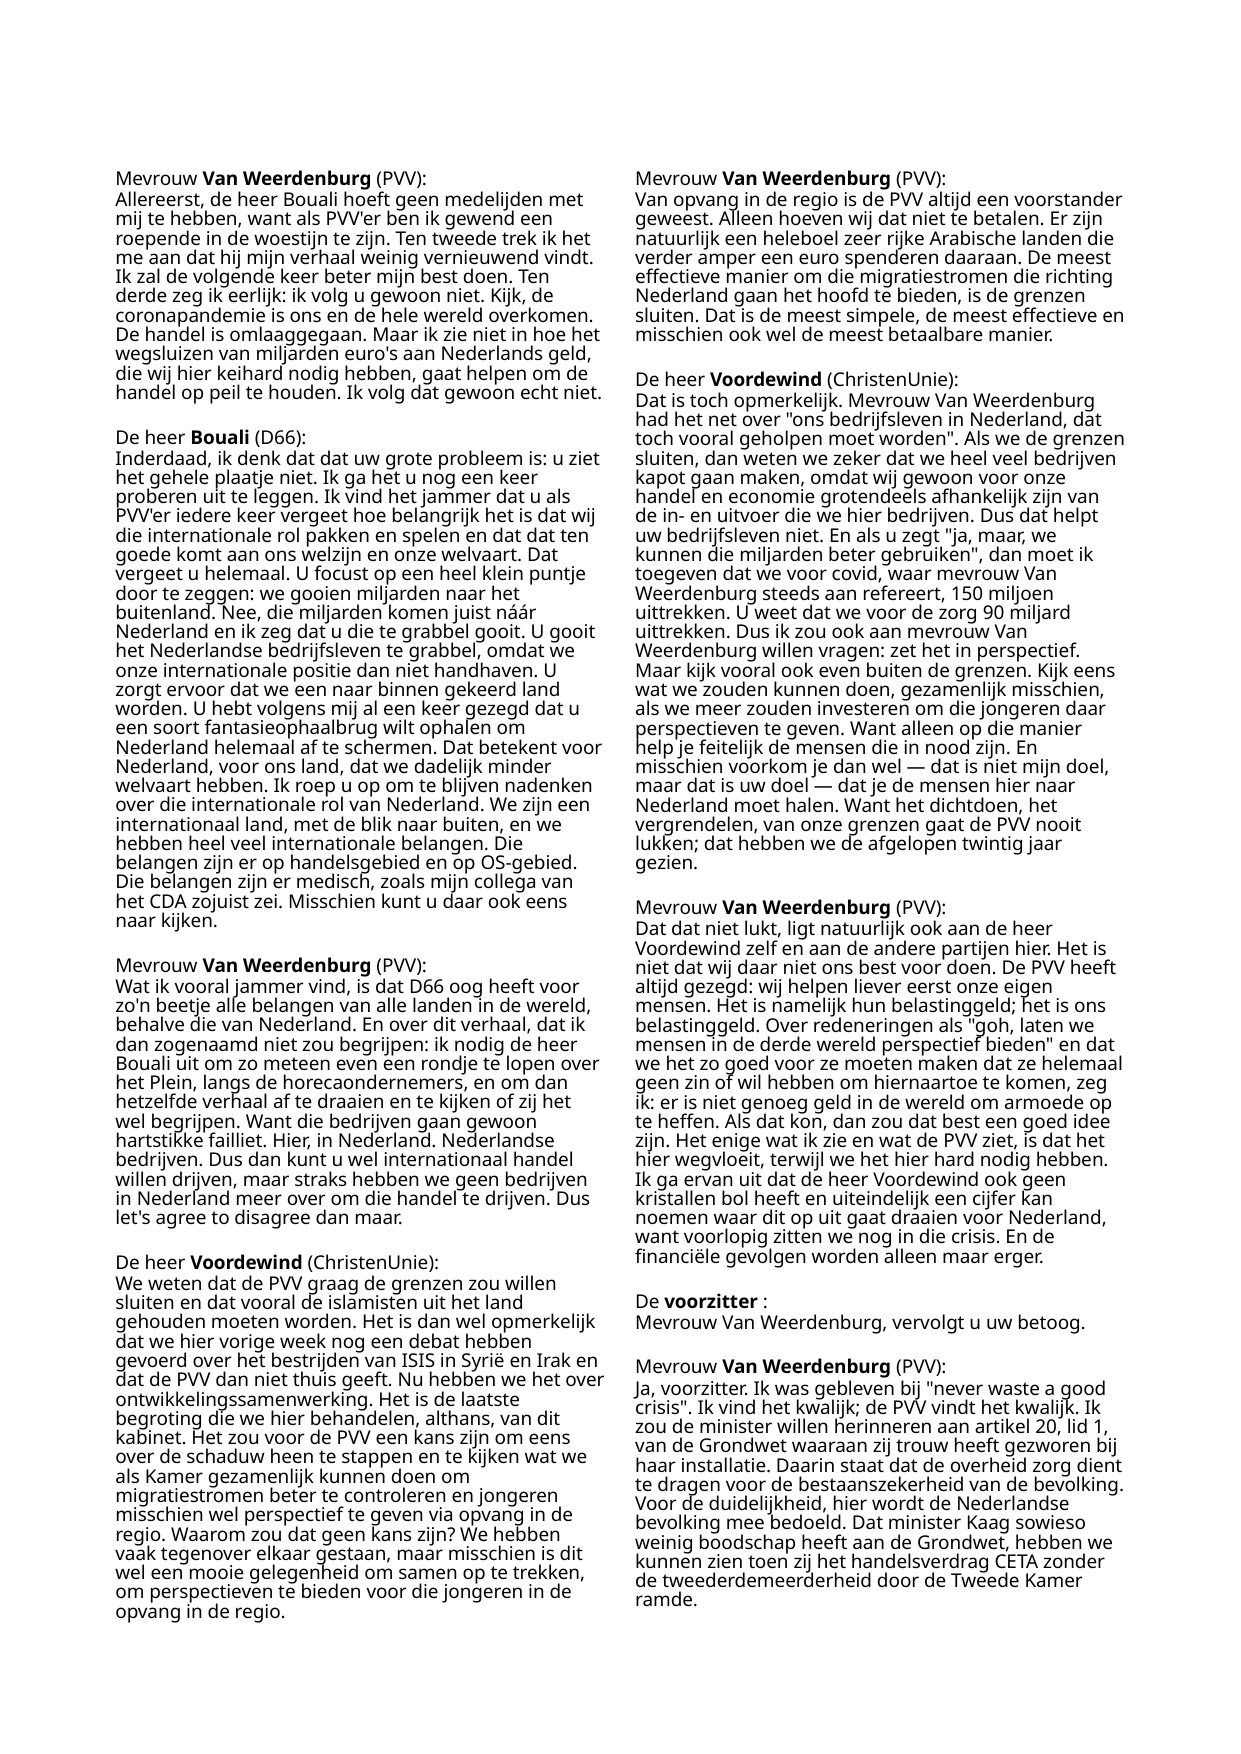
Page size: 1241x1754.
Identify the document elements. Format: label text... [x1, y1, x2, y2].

text Inderdaad, ik denk dat dat uw grote probleem is: u ziet het gehele plaatje niet. Ik ga het u nog een keer proberen uit te leggen. Ik vind het jammer dat u als PVV'er iedere keer vergeet hoe belangrijk het is dat wij die internationale rol pakken en spelen en dat dat ten goede komt aan ons welzijn en onze welvaart. Dat vergeet u helemaal. U focust op een heel klein puntje door te zeggen: we gooien miljarden naar het buitenland. Nee, die miljarden komen juist náár Nederland en ik zeg dat u die te grabbel gooit. U gooit het Nederlandse bedrijfsleven te grabbel, omdat we onze internationale positie dan niet handhaven. U zorgt ervoor dat we een naar binnen gekeerd land worden. U hebt volgens mij al een keer gezegd dat u een soort fantasieophaalbrug wilt ophalen om Nederland helemaal af te schermen. Dat betekent voor Nederland, voor ons land, dat we dadelijk minder welvaart hebben. Ik roep u op om te blijven nadenken over die internationale rol van Nederland. We zijn een internationaal land, met de blik naar buiten, en we hebben heel veel internationale belangen. Die belangen zijn er op handelsgebied en op OS-gebied. Die belangen zijn er medisch, zoals mijn collega van het CDA zojuist zei. Misschien kunt u daar ook eens naar kijken. [115, 449, 605, 931]
text Van opvang in de regio is de PVV altijd een voorstander geweest. Alleen hoeven wij dat niet te betalen. Er zijn natuurlijk een heleboel zeer rijke Arabische landen die verder amper een euro spenderen daaraan. De meest effectieve manier om die migratiestromen die richting Nederland gaan het hoofd te bieden, is de grenzen sluiten. Dat is de meest simpele, de meest effectieve en misschien ook wel de meest betaalbare manier. [635, 191, 1125, 345]
text Dat is toch opmerkelijk. Mevrouw Van Weerdenburg had het net over "ons bedrijfsleven in Nederland, dat toch vooral geholpen moet worden". Als we de grenzen sluiten, dan weten we zeker dat we heel veel bedrijven kapot gaan maken, omdat wij gewoon voor onze handel en economie grotendeels afhankelijk zijn van de in- en uitvoer die we hier bedrijven. Dus dat helpt uw bedrijfsleven niet. En als u zegt "ja, maar, we kunnen die miljarden beter gebruiken", dan moet ik toegeven dat we voor covid, waar mevrouw Van Weerdenburg steeds aan refereert, 150 miljoen uittrekken. U weet dat we voor de zorg 90 miljard uittrekken. Dus ik zou ook aan mevrouw Van Weerdenburg willen vragen: zet het in perspectief. Maar kijk vooral ook even buiten de grenzen. Kijk eens wat we zouden kunnen doen, gezamenlijk misschien, als we meer zouden investeren om die jongeren daar perspectieven te geven. Want alleen op die manier help je feitelijk de mensen die in nood zijn. En misschien voorkom je dan wel — dat is niet mijn doel, maar dat is uw doel — dat je de mensen hier naar Nederland moet halen. Want het dichtdoen, het vergrendelen, van onze grenzen gaat de PVV nooit lukken; dat hebben we de afgelopen twintig jaar gezien. [635, 392, 1125, 874]
text De heer Voordewind (ChristenUnie): [635, 366, 1125, 392]
text Allereerst, de heer Bouali hoeft geen medelijden met mij te hebben, want als PVV'er ben ik gewend een roepende in de woestijn te zijn. Ten tweede trek ik het me aan dat hij mijn verhaal weinig vernieuwend vindt. Ik zal de volgende keer beter mijn best doen. Ten derde zeg ik eerlijk: ik volg u gewoon niet. Kijk, de coronapandemie is ons en de hele wereld overkomen. De handel is omlaaggegaan. Maar ik zie niet in hoe het wegsluizen van miljarden euro's aan Nederlands geld, die wij hier keihard nodig hebben, gaat helpen om de handel op peil te houden. Ik volg dat gewoon echt niet. [115, 191, 605, 403]
text Mevrouw Van Weerdenburg (PVV): [635, 1354, 1125, 1379]
text Wat ik vooral jammer vind, is dat D66 oog heeft voor zo'n beetje alle belangen van alle landen in de wereld, behalve die van Nederland. En over dit verhaal, dat ik dan zogenaamd niet zou begrijpen: ik nodig de heer Bouali uit om zo meteen even een rondje te lopen over het Plein, langs de horecaondernemers, en om dan hetzelfde verhaal af te draaien en te kijken of zij het wel begrijpen. Want die bedrijven gaan gewoon hartstikke failliet. Hier, in Nederland. Nederlandse bedrijven. Dus dan kunt u wel internationaal handel willen drijven, maar straks hebben we geen bedrijven in Nederland meer over om die handel te drijven. Dus let's agree to disagree dan maar. [115, 978, 605, 1228]
text Dat dat niet lukt, ligt natuurlijk ook aan de heer Voordewind zelf en aan de andere partijen hier. Het is niet dat wij daar niet ons best voor doen. De PVV heeft altijd gezegd: wij helpen liever eerst onze eigen mensen. Het is namelijk hun belastinggeld; het is ons belastinggeld. Over redeneringen als "goh, laten we mensen in de derde wereld perspectief bieden" en dat we het zo goed voor ze moeten maken dat ze helemaal geen zin of wil hebben om hiernaartoe te komen, zeg ik: er is niet genoeg geld in de wereld om armoede op te heffen. Als dat kon, dan zou dat best een goed idee zijn. Het enige wat ik zie en wat de PVV ziet, is dat het hier wegvloeit, terwijl we het hier hard nodig hebben. Ik ga ervan uit dat de heer Voordewind ook geen kristallen bol heeft en uiteindelijk een cijfer kan noemen waar dit op uit gaat draaien voor Nederland, want voorlopig zitten we nog in die crisis. En de financiële gevolgen worden alleen maar erger. [635, 920, 1125, 1267]
text De voorzitter : [635, 1288, 1125, 1314]
text Mevrouw Van Weerdenburg (PVV): [115, 165, 605, 191]
text Mevrouw Van Weerdenburg (PVV): [115, 952, 605, 978]
text De heer Bouali (D66): [115, 424, 605, 449]
text Mevrouw Van Weerdenburg, vervolgt u uw betoog. [635, 1314, 1125, 1333]
text Mevrouw Van Weerdenburg (PVV): [635, 165, 1125, 191]
text De heer Voordewind (ChristenUnie): [115, 1249, 605, 1275]
text Mevrouw Van Weerdenburg (PVV): [635, 894, 1125, 920]
text Ja, voorzitter. Ik was gebleven bij "never waste a good crisis". Ik vind het kwalijk; de PVV vindt het kwalijk. Ik zou de minister willen herinneren aan artikel 20, lid 1, van de Grondwet waaraan zij trouw heeft gezworen bij haar installatie. Daarin staat dat de overheid zorg dient te dragen voor de bestaanszekerheid van de bevolking. Voor de duidelijkheid, hier wordt de Nederlandse bevolking mee bedoeld. Dat minister Kaag sowieso weinig boodschap heeft aan de Grondwet, hebben we kunnen zien toen zij het handelsverdrag CETA zonder de tweederdemeerderheid door de Tweede Kamer ramde. [635, 1379, 1125, 1611]
text We weten dat de PVV graag de grenzen zou willen sluiten en dat vooral de islamisten uit het land gehouden moeten worden. Het is dan wel opmerkelijk dat we hier vorige week nog een debat hebben gevoerd over het bestrijden van ISIS in Syrië en Irak en dat de PVV dan niet thuis geeft. Nu hebben we het over ontwikkelingssamenwerking. Het is de laatste begroting die we hier behandelen, althans, van dit kabinet. Het zou voor de PVV een kans zijn om eens over de schaduw heen te stappen en te kijken wat we als Kamer gezamenlijk kunnen doen om migratiestromen beter te controleren en jongeren misschien wel perspectief te geven via opvang in de regio. Waarom zou dat geen kans zijn? We hebben vaak tegenover elkaar gestaan, maar misschien is dit wel een mooie gelegenheid om samen op te trekken, om perspectieven te bieden voor die jongeren in de opvang in de regio. [115, 1275, 605, 1622]
